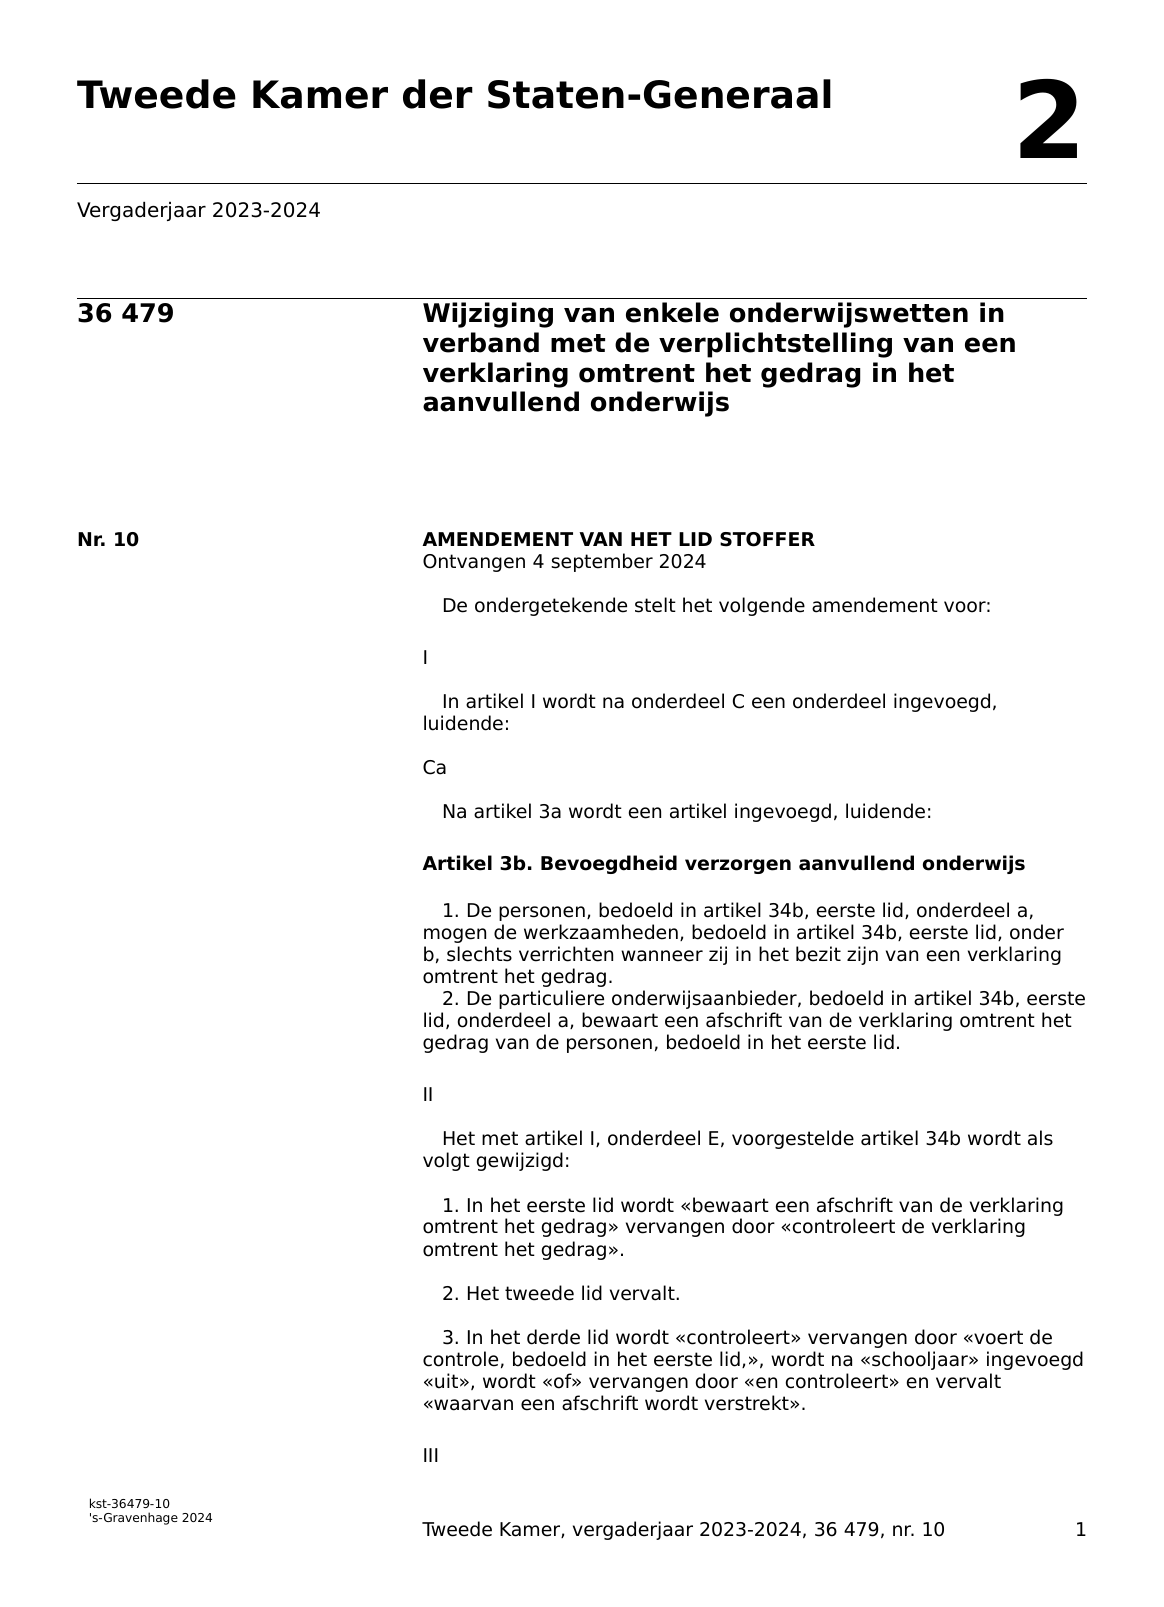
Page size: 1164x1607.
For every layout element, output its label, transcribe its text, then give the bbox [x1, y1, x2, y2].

subtitle II [422, 1084, 1087, 1106]
text 3. In het derde lid wordt «controleert» vervangen door «voert de controle, bedoeld in het eerste lid,», wordt na «schooljaar» ingevoegd «uit», wordt «of» vervangen door «en controleert» en vervalt «waarvan een afschrift wordt verstrekt». [422, 1327, 1087, 1415]
text Ontvangen 4 september 2024 [422, 551, 1087, 573]
text Het met artikel I, onderdeel E, voorgestelde artikel 34b wordt als volgt gewijzigd: [422, 1128, 1087, 1172]
text 2. De particuliere onderwijsaanbieder, bedoeld in artikel 34b, eerste lid, onderdeel a, bewaart een afschrift van de verklaring omtrent het gedrag van de personen, bedoeld in het eerste lid. [422, 988, 1087, 1054]
text 2. Het tweede lid vervalt. [422, 1283, 1087, 1304]
subtitle Artikel 3b. Bevoegdheid verzorgen aanvullend onderwijs [422, 853, 1087, 875]
text De ondergetekende stelt het volgende amendement voor: [422, 595, 1087, 617]
subtitle I [422, 647, 1087, 669]
text 1. De personen, bedoeld in artikel 34b, eerste lid, onderdeel a, mogen de werkzaamheden, bedoeld in artikel 34b, eerste lid, onder b, slechts verrichten wanneer zij in het bezit zijn van een verklaring omtrent het gedrag. [422, 900, 1087, 988]
table_header Tweede Kamer der Staten-Generaal [77, 59, 886, 183]
text kst-36479-10 [88, 1497, 323, 1511]
text In artikel I wordt na onderdeel C een onderdeel ingevoegd, luidende: [422, 691, 1087, 735]
text Ca [422, 757, 1087, 779]
table_header 2 [886, 59, 1087, 183]
text 1. In het eerste lid wordt «bewaart een afschrift van de verklaring omtrent het gedrag» vervangen door «controleert de verklaring omtrent het gedrag». [422, 1194, 1087, 1260]
subtitle III [422, 1445, 1087, 1467]
text Na artikel 3a wordt een artikel ingevoegd, luidende: [422, 801, 1087, 823]
text 's-Gravenhage 2024 [88, 1511, 323, 1525]
subtitle 36 479 Wijziging van enkele onderwijswetten in verband met de verplichtstelling van een verklaring omtrent het gedrag in het aanvullend onderwijs [77, 299, 1087, 418]
subtitle Nr. 10 AMENDEMENT VAN HET LID STOFFER [77, 529, 1087, 551]
table_cell Vergaderjaar 2023-2024 [77, 184, 1087, 298]
